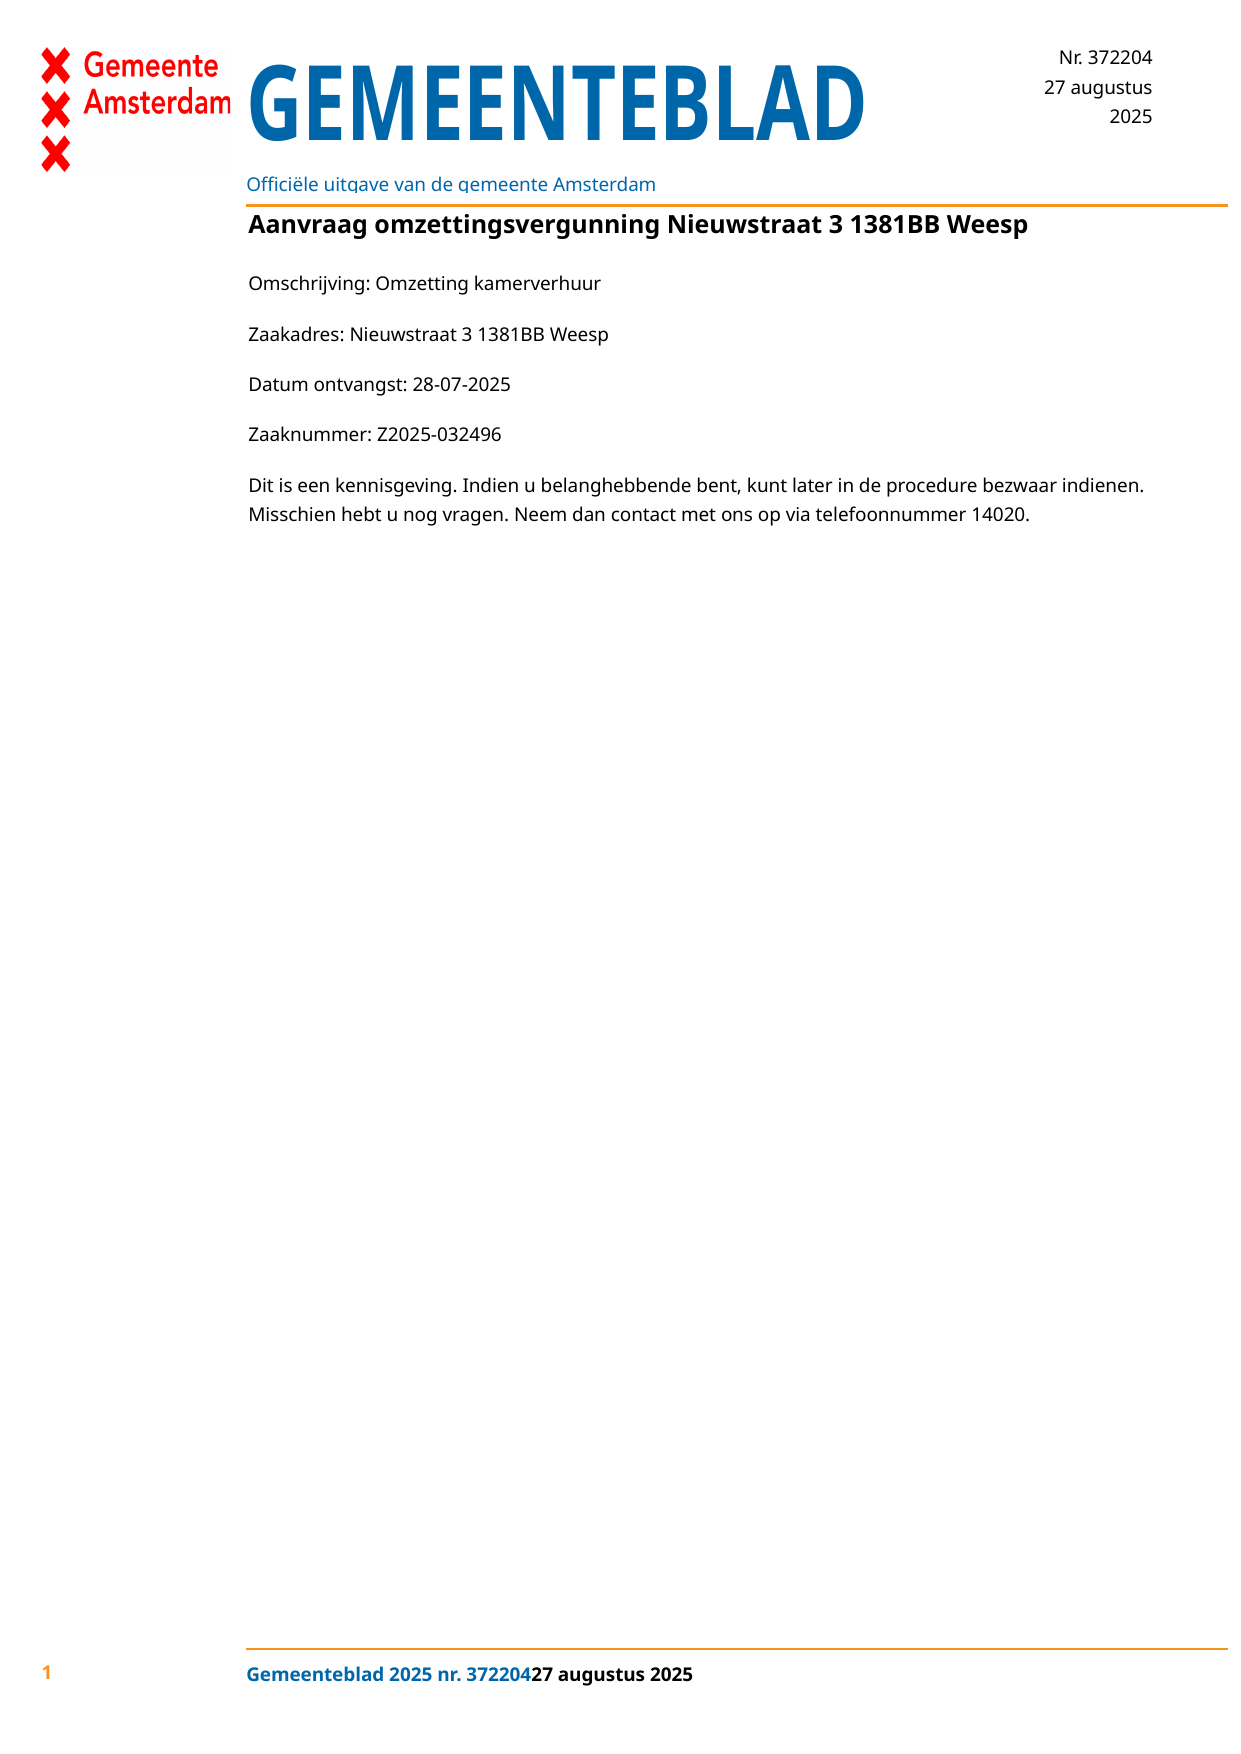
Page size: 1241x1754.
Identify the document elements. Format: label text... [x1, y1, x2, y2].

text Dit is een kennisgeving. Indien u belanghebbende bent, kunt later in de procedure bezwaar indienen. Misschien hebt u nog vragen. Neem dan contact met ons op via telefoonnummer 14020. [248, 472, 1152, 527]
text Zaakadres: Nieuwstraat 3 1381BB Weesp [248, 321, 1152, 346]
text Zaaknummer: Z2025-032496 [248, 422, 1152, 447]
text Datum ontvangst: 28-07-2025 [248, 371, 1152, 397]
text Omschrijving: Omzetting kamerverhuur [248, 270, 1152, 296]
text Aanvraag omzettingsvergunning Nieuwstraat 3 1381BB Weesp [248, 207, 1152, 241]
picture [41, 47, 231, 172]
